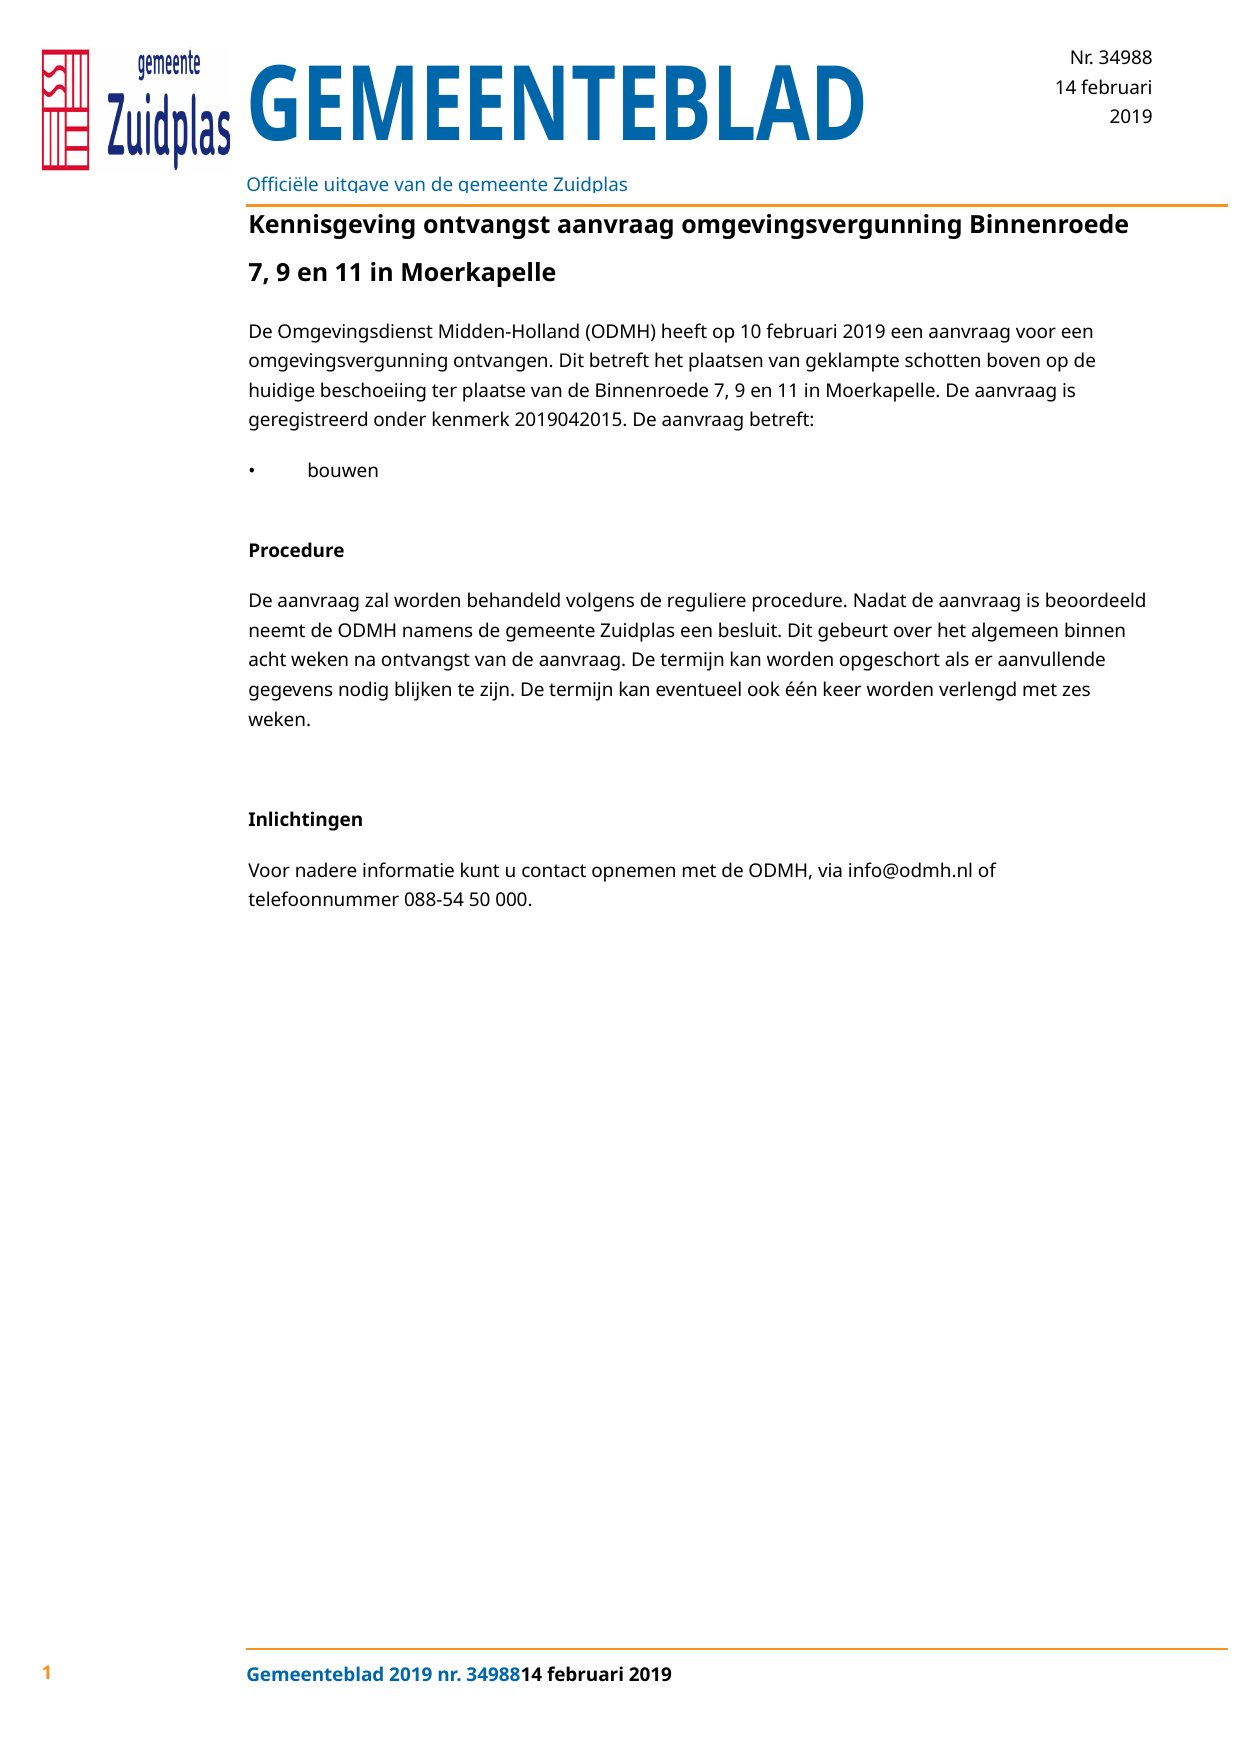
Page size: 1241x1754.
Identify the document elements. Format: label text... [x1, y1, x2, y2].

picture [41, 47, 231, 172]
text Voor nadere informatie kunt u contact opnemen met de ODMH, via info@odmh.nl of telefoonnummer 088-54 50 000. [248, 857, 1152, 912]
text Inlichtingen [248, 807, 1152, 832]
text Procedure [248, 537, 1152, 563]
list bouwen [248, 457, 1152, 483]
text De Omgevingsdienst Midden-Holland (ODMH) heeft op 10 februari 2019 een aanvraag voor een omgevingsvergunning ontvangen. Dit betreft het plaatsen van geklampte schotten boven op de huidige beschoeiing ter plaatse van de Binnenroede 7, 9 en 11 in Moerkapelle. De aanvraag is geregistreerd onder kenmerk 2019042015. De aanvraag betreft: [248, 318, 1152, 432]
text Kennisgeving ontvangst aanvraag omgevingsvergunning Binnenroede 7, 9 en 11 in Moerkapelle [248, 207, 1152, 288]
text De aanvraag zal worden behandeld volgens de reguliere procedure. Nadat de aanvraag is beoordeeld neemt de ODMH namens de gemeente Zuidplas een besluit. Dit gebeurt over het algemeen binnen acht weken na ontvangst van de aanvraag. De termijn kan worden opgeschort als er aanvullende gegevens nodig blijken te zijn. De termijn kan eventueel ook één keer worden verlengd met zes weken. [248, 587, 1152, 732]
